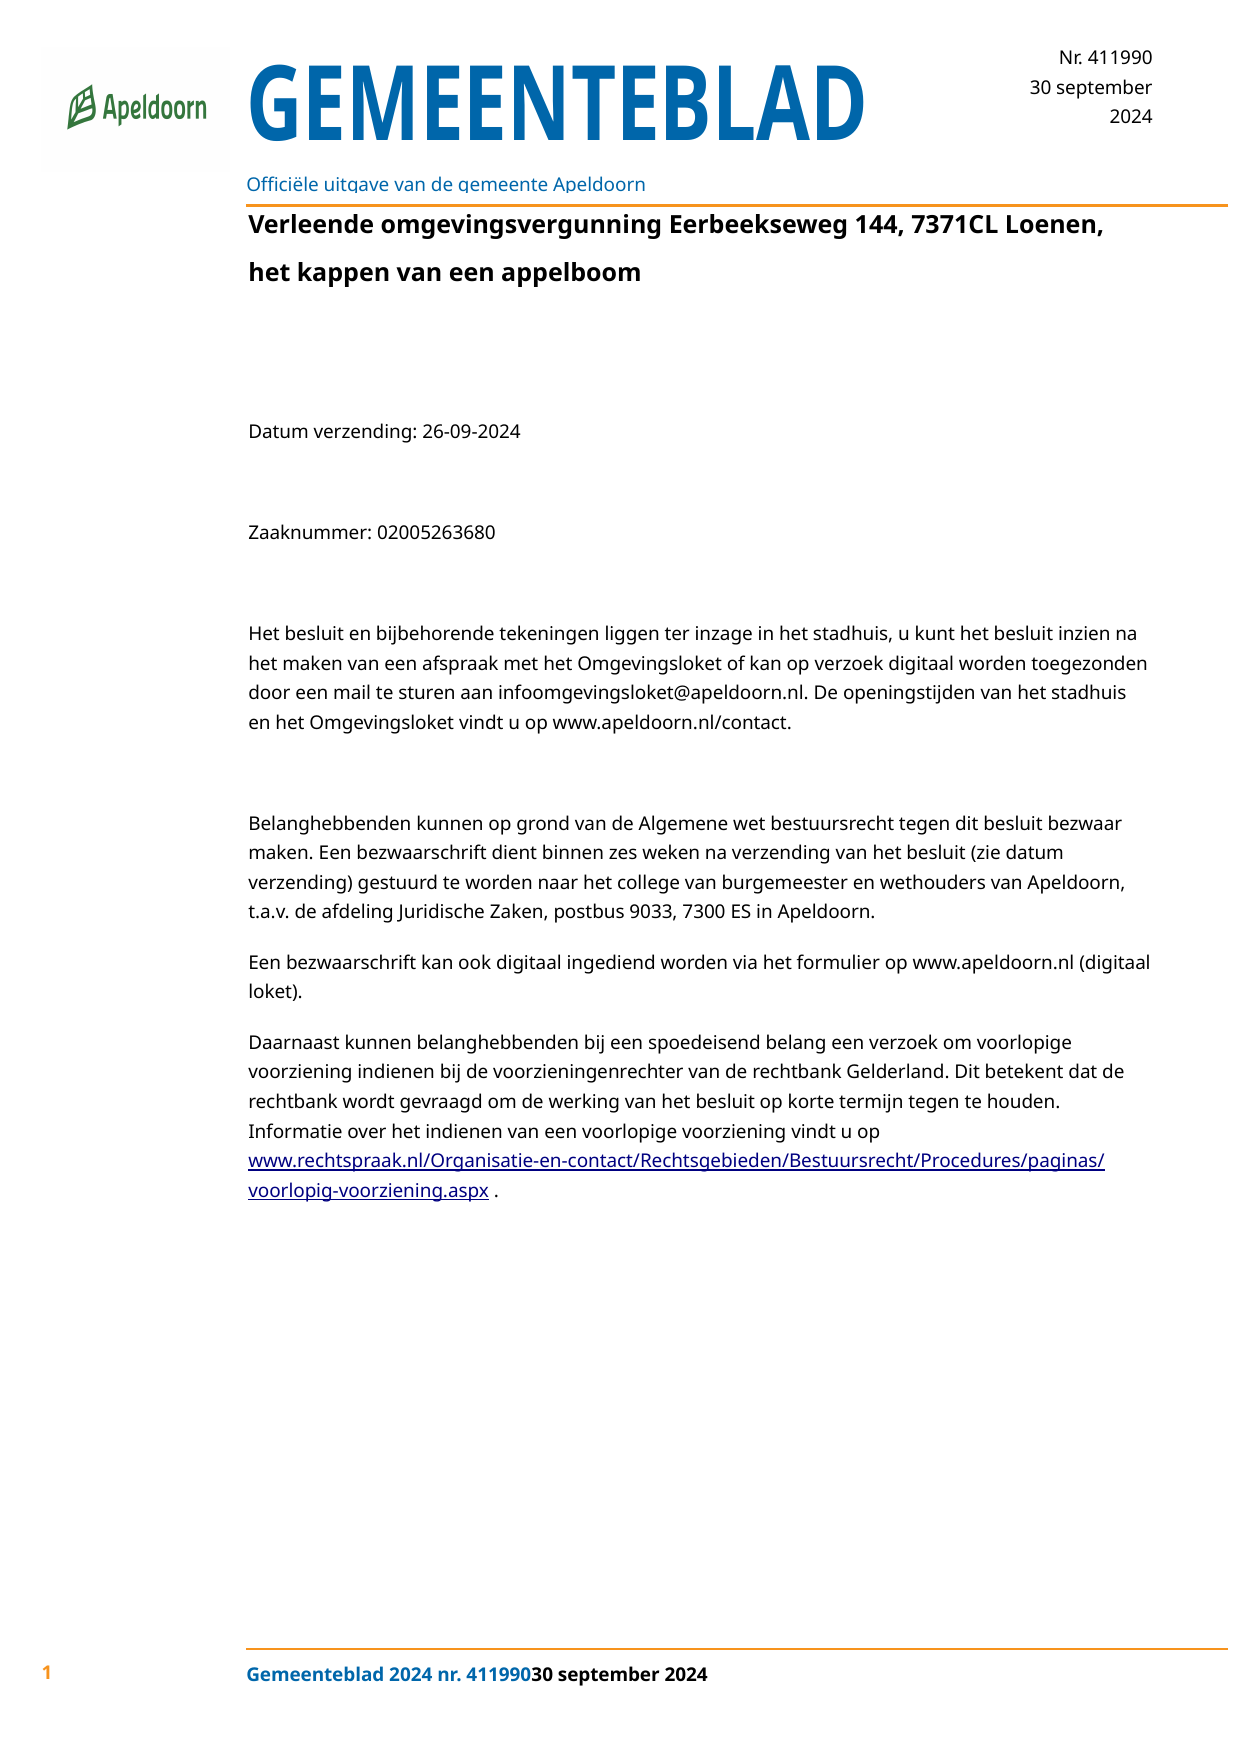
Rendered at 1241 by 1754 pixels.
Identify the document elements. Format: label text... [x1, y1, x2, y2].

text Verleende omgevingsvergunning Eerbeekseweg 144, 7371CL Loenen, het kappen van een appelboom [248, 207, 1152, 288]
text Het besluit en bijbehorende tekeningen liggen ter inzage in het stadhuis, u kunt het besluit inzien na het maken van een afspraak met het Omgevingsloket of kan op verzoek digitaal worden toegezonden door een mail te sturen aan infoomgevingsloket@apeldoorn.nl. De openingstijden van het stadhuis en het Omgevingsloket vindt u op www.apeldoorn.nl/contact. [248, 620, 1152, 735]
text Zaaknummer: 02005263680 [248, 519, 1152, 545]
text Een bezwaarschrift kan ook digitaal ingediend worden via het formulier op www.apeldoorn.nl (digitaal loket). [248, 949, 1152, 1004]
text Belanghebbenden kunnen op grond van de Algemene wet bestuursrecht tegen dit besluit bezwaar maken. Een bezwaarschrift dient binnen zes weken na verzending van het besluit (zie datum verzending) gestuurd te worden naar het college van burgemeester en wethouders van Apeldoorn, t.a.v. de afdeling Juridische Zaken, postbus 9033, 7300 ES in Apeldoorn. [248, 810, 1152, 924]
text Daarnaast kunnen belanghebbenden bij een spoedeisend belang een verzoek om voorlopige voorziening indienen bij de voorzieningenrechter van de rechtbank Gelderland. Dit betekent dat de rechtbank wordt gevraagd om de werking van het besluit op korte termijn tegen te houden. Informatie over het indienen van een voorlopige voorziening vindt u op www.rechtspraak.nl/Organisatie-en-contact/Rechtsgebieden/Bestuursrecht/Procedures/paginas/voorlopig-voorziening.aspx . [248, 1029, 1152, 1203]
picture [41, 47, 231, 172]
text Datum verzending: 26-09-2024 [248, 419, 1152, 444]
